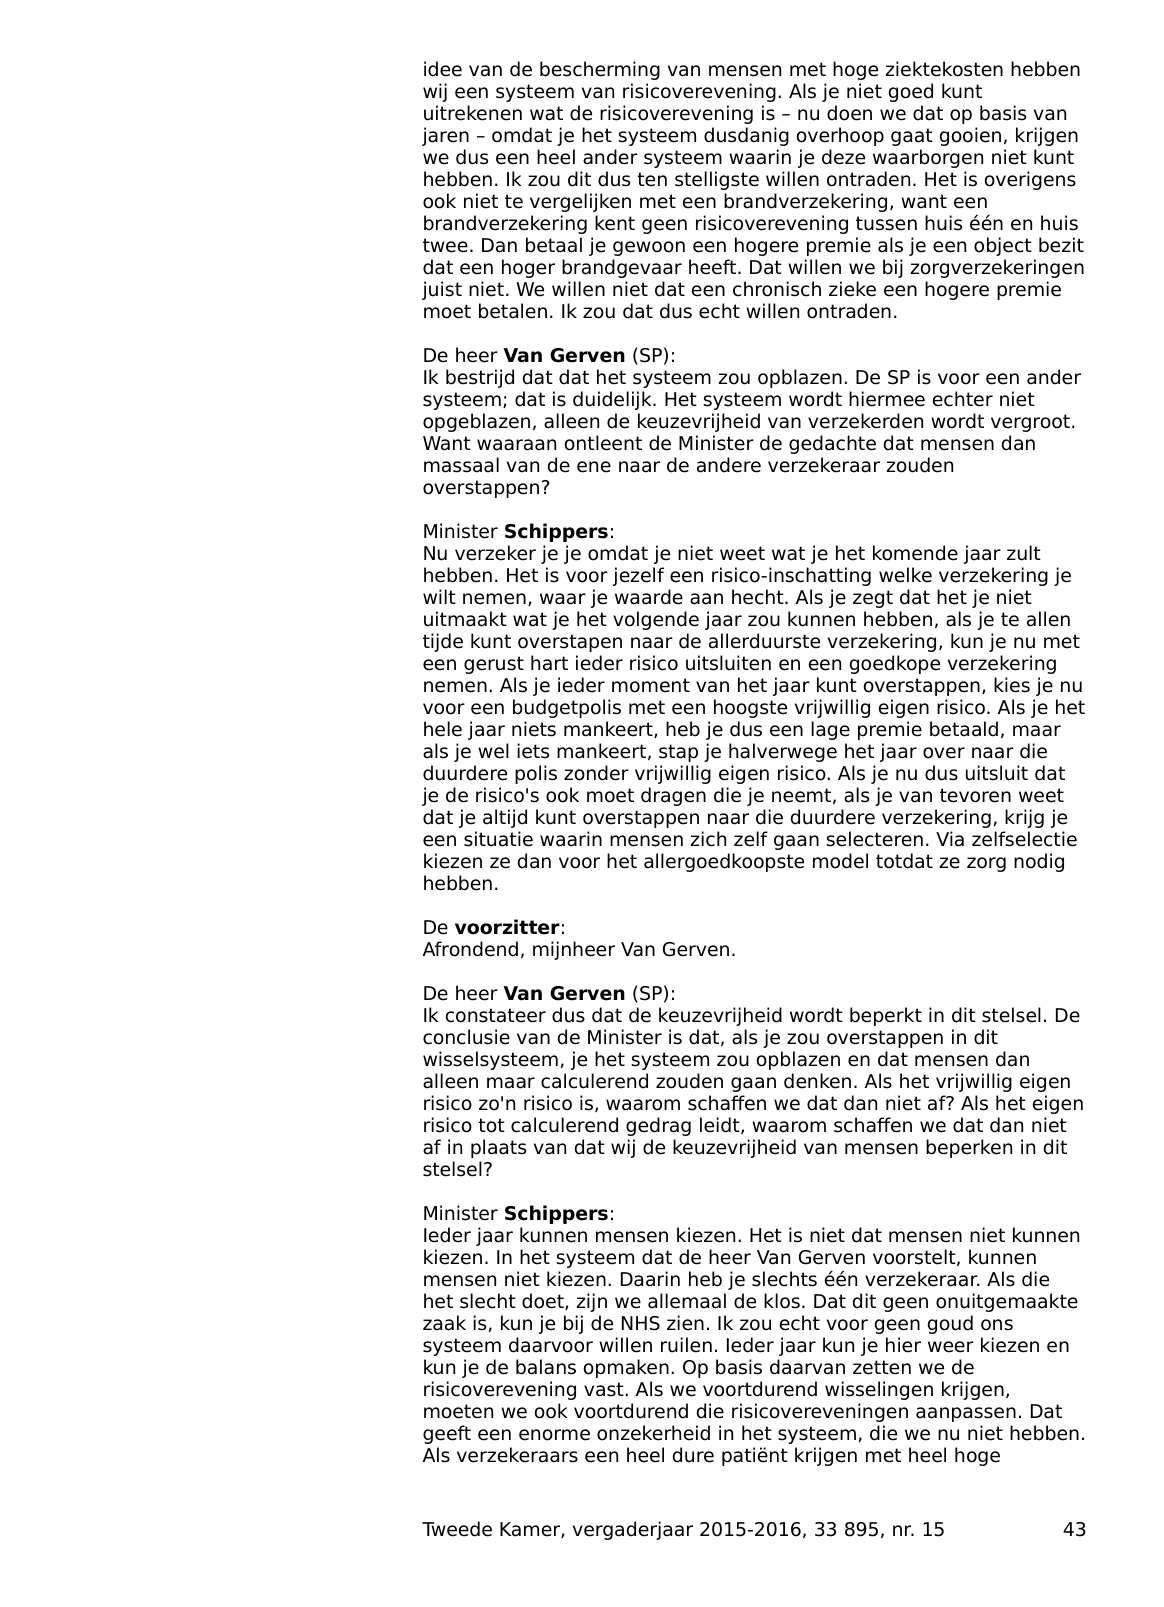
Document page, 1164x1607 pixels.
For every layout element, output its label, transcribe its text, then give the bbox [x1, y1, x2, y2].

text Nu verzeker je je omdat je niet weet wat je het komende jaar zult hebben. Het is voor jezelf een risico-inschatting welke verzekering je wilt nemen, waar je waarde aan hecht. Als je zegt dat het je niet uitmaakt wat je het volgende jaar zou kunnen hebben, als je te allen tijde kunt overstapen naar de allerduurste verzekering, kun je nu met een gerust hart ieder risico uitsluiten en een goedkope verzekering nemen. Als je ieder moment van het jaar kunt overstappen, kies je nu voor een budgetpolis met een hoogste vrijwillig eigen risico. Als je het hele jaar niets mankeert, heb je dus een lage premie betaald, maar als je wel iets mankeert, stap je halverwege het jaar over naar die duurdere polis zonder vrijwillig eigen risico. Als je nu dus uitsluit dat je de risico's ook moet dragen die je neemt, als je van tevoren weet dat je altijd kunt overstappen naar die duurdere verzekering, krijg je een situatie waarin mensen zich zelf gaan selecteren. Via zelfselectie kiezen ze dan voor het allergoedkoopste model totdat ze zorg nodig hebben. [422, 543, 1087, 895]
text De heer Van Gerven (SP): [422, 345, 1087, 367]
text Ik constateer dus dat de keuzevrijheid wordt beperkt in dit stelsel. De conclusie van de Minister is dat, als je zou overstappen in dit wisselsysteem, je het systeem zou opblazen en dat mensen dan alleen maar calculerend zouden gaan denken. Als het vrijwillig eigen risico zo'n risico is, waarom schaffen we dat dan niet af? Als het eigen risico tot calculerend gedrag leidt, waarom schaffen we dat dan niet af in plaats van dat wij de keuzevrijheid van mensen beperken in dit stelsel? [422, 1005, 1087, 1181]
text De heer Van Gerven (SP): [422, 983, 1087, 1005]
text De voorzitter: [422, 917, 1087, 939]
text Afrondend, mijnheer Van Gerven. [422, 939, 1087, 961]
text Ieder jaar kunnen mensen kiezen. Het is niet dat mensen niet kunnen kiezen. In het systeem dat de heer Van Gerven voorstelt, kunnen mensen niet kiezen. Daarin heb je slechts één verzekeraar. Als die het slecht doet, zijn we allemaal de klos. Dat dit geen onuitgemaakte zaak is, kun je bij de NHS zien. Ik zou echt voor geen goud ons systeem daarvoor willen ruilen. Ieder jaar kun je hier weer kiezen en kun je de balans opmaken. Op basis daarvan zetten we de risicoverevening vast. Als we voortdurend wisselingen krijgen, moeten we ook voortdurend die risicovereveningen aanpassen. Dat geeft een enorme onzekerheid in het systeem, die we nu niet hebben. Als verzekeraars een heel dure patiënt krijgen met heel hoge [422, 1225, 1087, 1467]
text Ik bestrijd dat dat het systeem zou opblazen. De SP is voor een ander systeem; dat is duidelijk. Het systeem wordt hiermee echter niet opgeblazen, alleen de keuzevrijheid van verzekerden wordt vergroot. Want waaraan ontleent de Minister de gedachte dat mensen dan massaal van de ene naar de andere verzekeraar zouden overstappen? [422, 367, 1087, 499]
text Minister Schippers: [422, 1203, 1087, 1225]
text Minister Schippers: [422, 521, 1087, 543]
text idee van de bescherming van mensen met hoge ziektekosten hebben wij een systeem van risicoverevening. Als je niet goed kunt uitrekenen wat de risicoverevening is – nu doen we dat op basis van jaren – omdat je het systeem dusdanig overhoop gaat gooien, krijgen we dus een heel ander systeem waarin je deze waarborgen niet kunt hebben. Ik zou dit dus ten stelligste willen ontraden. Het is overigens ook niet te vergelijken met een brandverzekering, want een brandverzekering kent geen risicoverevening tussen huis één en huis twee. Dan betaal je gewoon een hogere premie als je een object bezit dat een hoger brandgevaar heeft. Dat willen we bij zorgverzekeringen juist niet. We willen niet dat een chronisch zieke een hogere premie moet betalen. Ik zou dat dus echt willen ontraden. [422, 59, 1087, 323]
